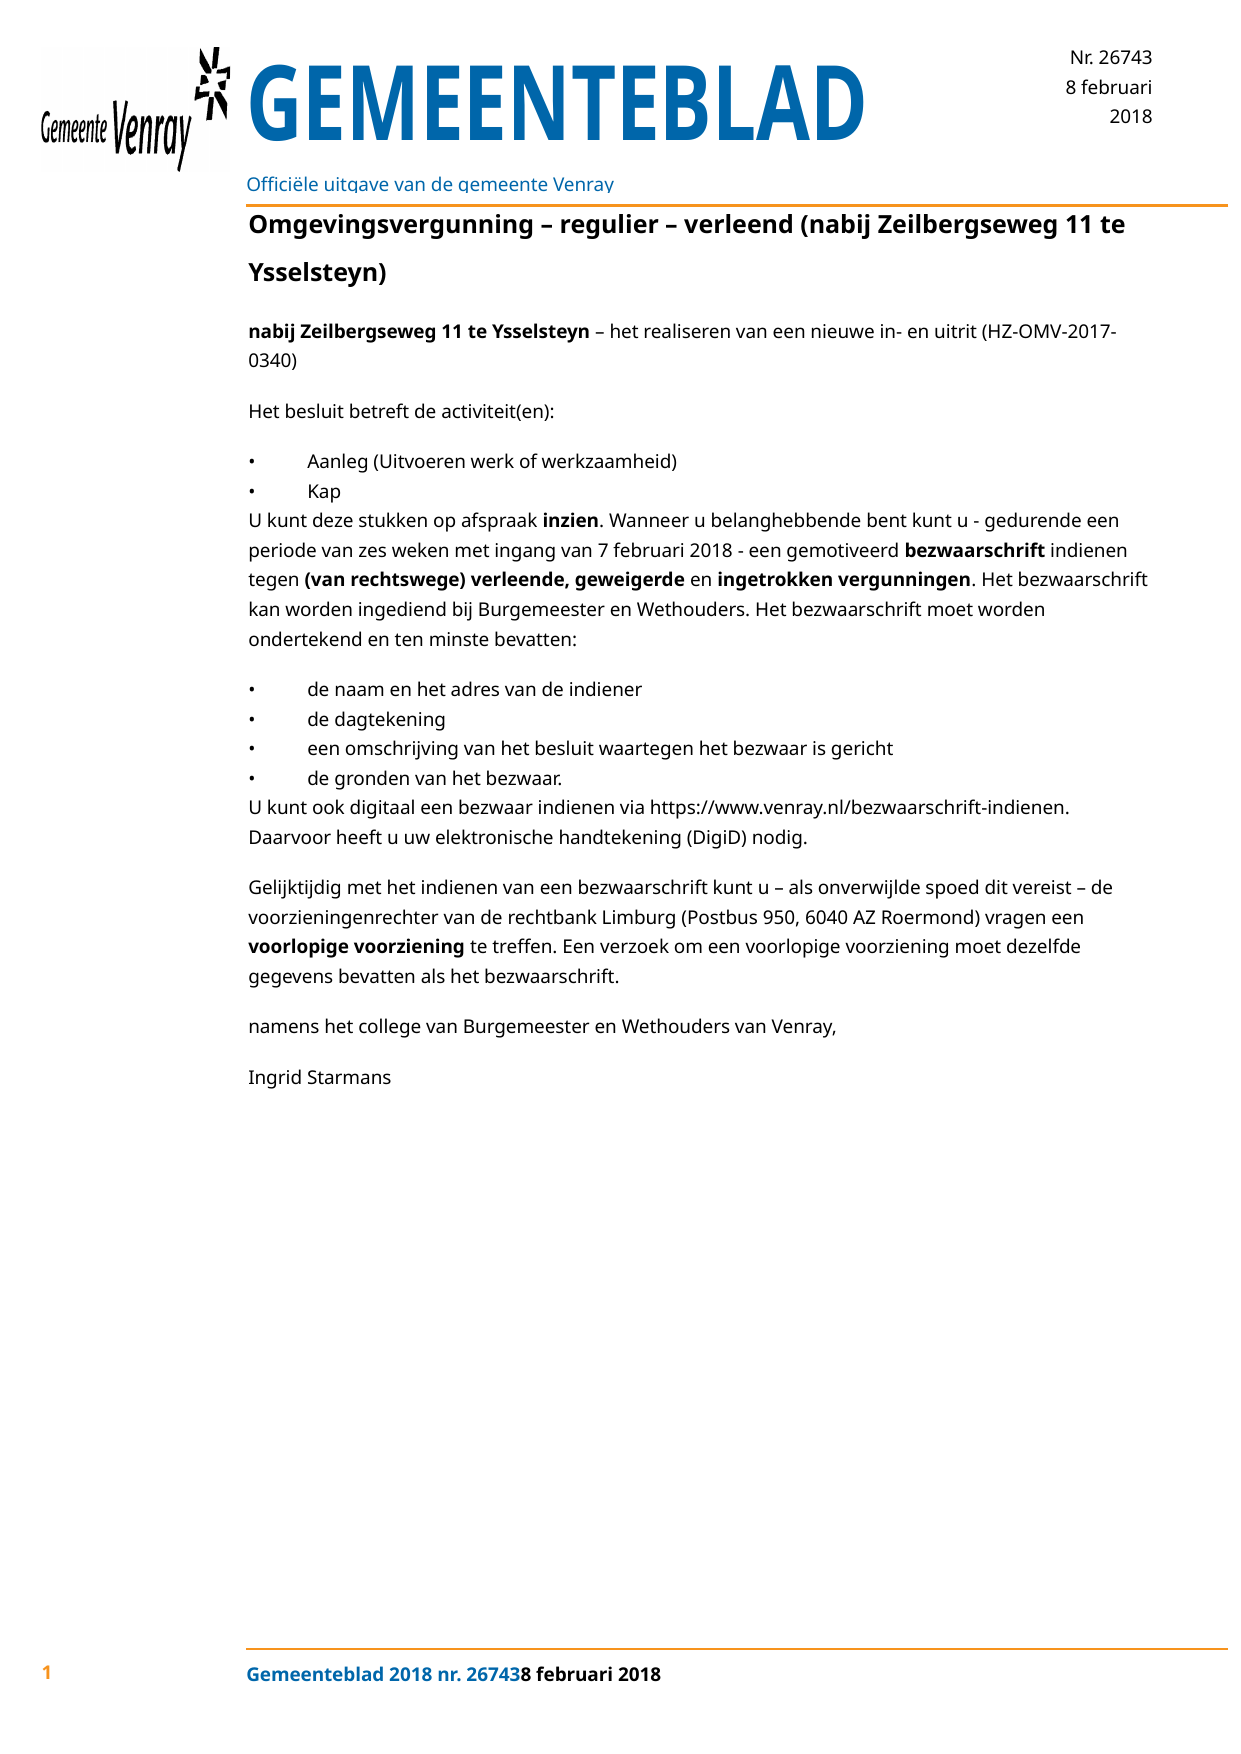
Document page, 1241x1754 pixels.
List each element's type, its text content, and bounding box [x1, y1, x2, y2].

text Ingrid Starmans [248, 1064, 1152, 1090]
list de naam en het adres van de indiener [248, 676, 1152, 702]
text Het besluit betreft de activiteit(en): [248, 398, 1152, 424]
list Aanleg (Uitvoeren werk of werkzaamheid) [248, 448, 1152, 474]
text namens het college van Burgemeester en Wethouders van Venray, [248, 1014, 1152, 1039]
text Omgevingsvergunning – regulier – verleend (nabij Zeilbergseweg 11 te Ysselsteyn) [248, 207, 1152, 288]
list de dagtekening [248, 706, 1152, 732]
text nabij Zeilbergseweg 11 te Ysselsteyn – het realiseren van een nieuwe in- en uitrit (HZ-OMV-2017-0340) [248, 318, 1152, 373]
text Gelijktijdig met het indienen van een bezwaarschrift kunt u – als onverwijlde spoed dit vereist – de voorzieningenrechter van de rechtbank Limburg (Postbus 950, 6040 AZ Roermond) vragen een voorlopige voorziening te treffen. Een verzoek om een voorlopige voorziening moet dezelfde gegevens bevatten als het bezwaarschrift. [248, 874, 1152, 989]
picture [41, 47, 231, 172]
list Kap [248, 478, 1152, 504]
text U kunt ook digitaal een bezwaar indienen via https://www.venray.nl/bezwaarschrift-indienen. Daarvoor heeft u uw elektronische handtekening (DigiD) nodig. [248, 794, 1152, 850]
text U kunt deze stukken op afspraak inzien. Wanneer u belanghebbende bent kunt u - gedurende een periode van zes weken met ingang van 7 februari 2018 - een gemotiveerd bezwaarschrift indienen tegen (van rechtswege) verleende, geweigerde en ingetrokken vergunningen. Het bezwaarschrift kan worden ingediend bij Burgemeester en Wethouders. Het bezwaarschrift moet worden ondertekend en ten minste bevatten: [248, 507, 1152, 652]
list een omschrijving van het besluit waartegen het bezwaar is gericht [248, 735, 1152, 761]
list de gronden van het bezwaar. [248, 765, 1152, 791]
